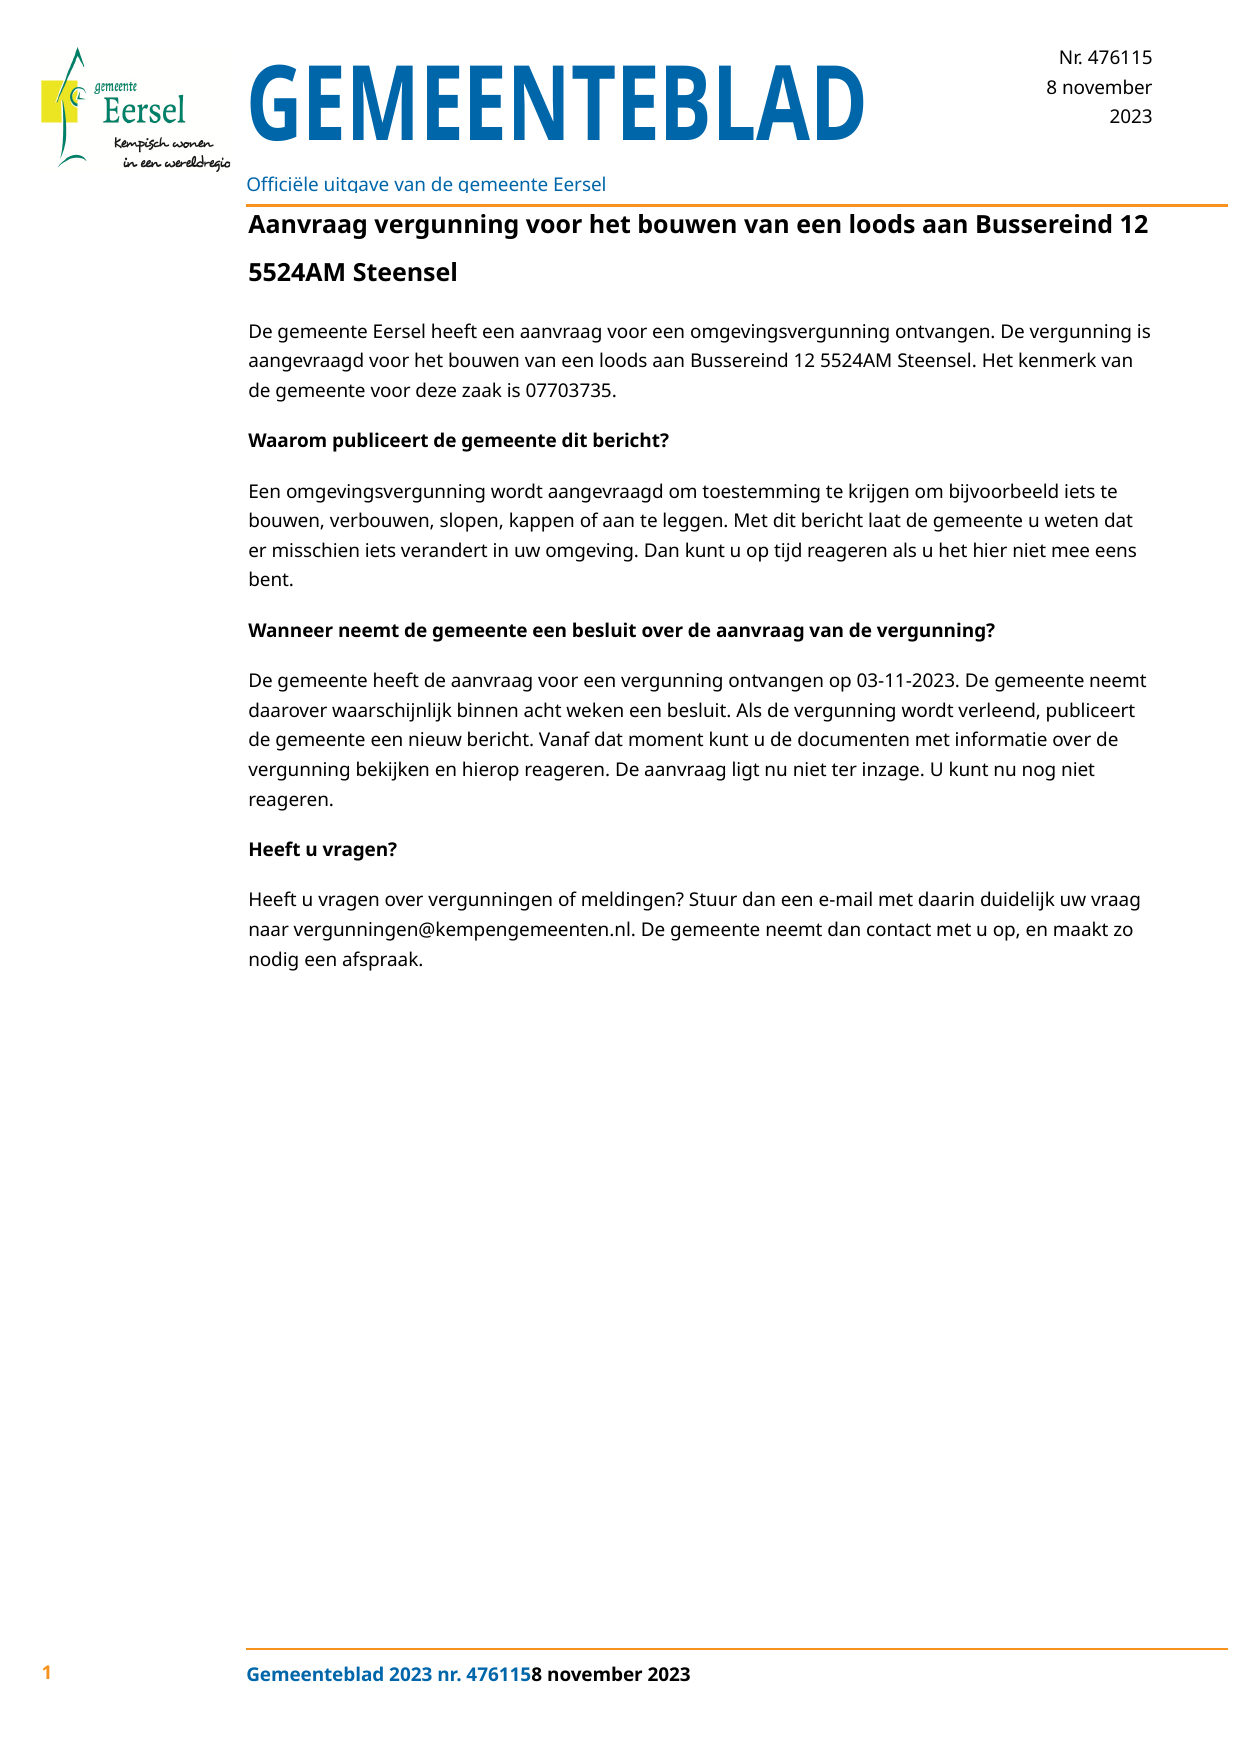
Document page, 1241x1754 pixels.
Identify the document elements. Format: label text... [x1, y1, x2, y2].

text De gemeente heeft de aanvraag voor een vergunning ontvangen op 03-11-2023. De gemeente neemt daarover waarschijnlijk binnen acht weken een besluit. Als de vergunning wordt verleend, publiceert de gemeente een nieuw bericht. Vanaf dat moment kunt u de documenten met informatie over de vergunning bekijken en hierop reageren. De aanvraag ligt nu niet ter inzage. U kunt nu nog niet reageren. [248, 667, 1152, 812]
text De gemeente Eersel heeft een aanvraag voor een omgevingsvergunning ontvangen. De vergunning is aangevraagd voor het bouwen van een loods aan Bussereind 12 5524AM Steensel. Het kenmerk van de gemeente voor deze zaak is 07703735. [248, 318, 1152, 403]
text Waarom publiceert de gemeente dit bericht? [248, 427, 1152, 453]
text Heeft u vragen? [248, 836, 1152, 862]
text Heeft u vragen over vergunningen of meldingen? Stuur dan een e-mail met daarin duidelijk uw vraag naar vergunningen@kempengemeenten.nl. De gemeente neemt dan contact met u op, en maakt zo nodig een afspraak. [248, 887, 1152, 972]
text Wanneer neemt de gemeente een besluit over de aanvraag van de vergunning? [248, 617, 1152, 643]
text Aanvraag vergunning voor het bouwen van een loods aan Bussereind 12 5524AM Steensel [248, 207, 1152, 288]
text Een omgevingsvergunning wordt aangevraagd om toestemming te krijgen om bijvoorbeeld iets te bouwen, verbouwen, slopen, kappen of aan te leggen. Met dit bericht laat de gemeente u weten dat er misschien iets verandert in uw omgeving. Dan kunt u op tijd reageren als u het hier niet mee eens bent. [248, 478, 1152, 592]
picture [41, 47, 231, 172]
